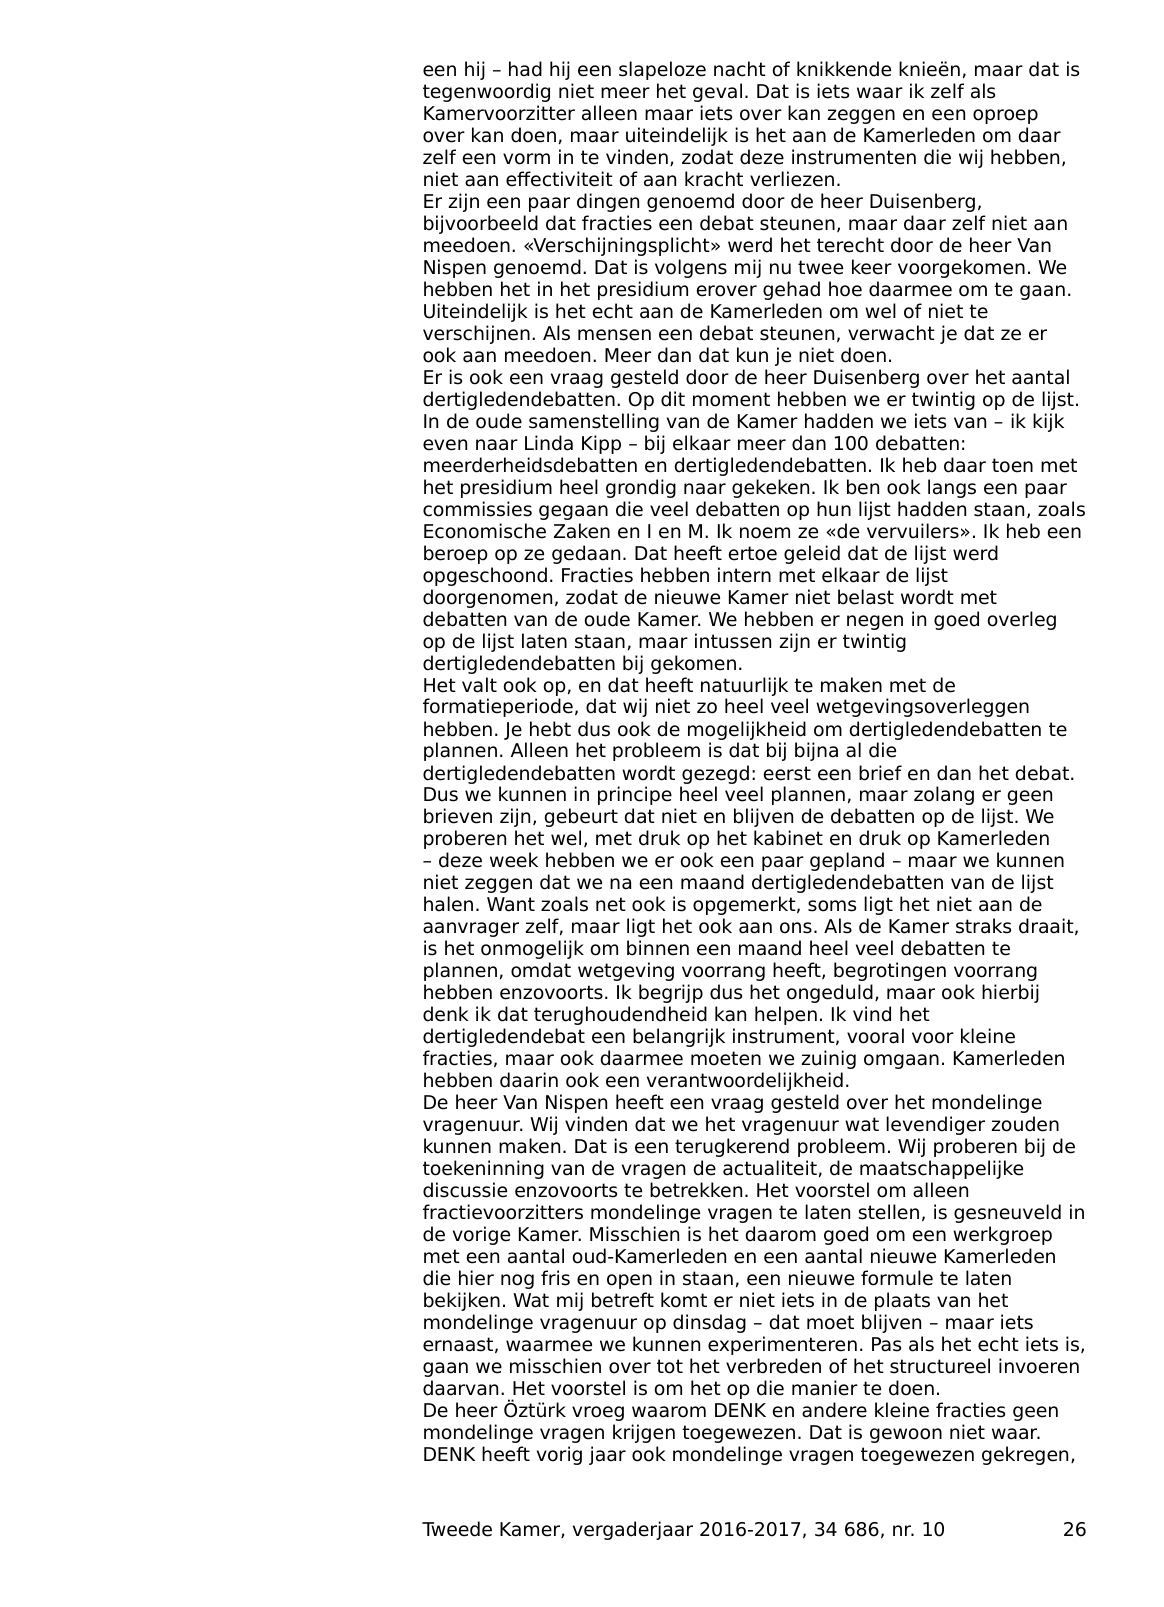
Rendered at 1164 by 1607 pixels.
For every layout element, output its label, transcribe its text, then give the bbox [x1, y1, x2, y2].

text Er is ook een vraag gesteld door de heer Duisenberg over het aantal dertigledendebatten. Op dit moment hebben we er twintig op de lijst. In de oude samenstelling van de Kamer hadden we iets van – ik kijk even naar Linda Kipp – bij elkaar meer dan 100 debatten: meerderheidsdebatten en dertigledendebatten. Ik heb daar toen met het presidium heel grondig naar gekeken. Ik ben ook langs een paar commissies gegaan die veel debatten op hun lijst hadden staan, zoals Economische Zaken en I en M. Ik noem ze «de vervuilers». Ik heb een beroep op ze gedaan. Dat heeft ertoe geleid dat de lijst werd opgeschoond. Fracties hebben intern met elkaar de lijst doorgenomen, zodat de nieuwe Kamer niet belast wordt met debatten van de oude Kamer. We hebben er negen in goed overleg op de lijst laten staan, maar intussen zijn er twintig dertigledendebatten bij gekomen. [422, 367, 1087, 674]
text Er zijn een paar dingen genoemd door de heer Duisenberg, bijvoorbeeld dat fracties een debat steunen, maar daar zelf niet aan meedoen. «Verschijningsplicht» werd het terecht door de heer Van Nispen genoemd. Dat is volgens mij nu twee keer voorgekomen. We hebben het in het presidium erover gehad hoe daarmee om te gaan. Uiteindelijk is het echt aan de Kamerleden om wel of niet te verschijnen. Als mensen een debat steunen, verwacht je dat ze er ook aan meedoen. Meer dan dat kun je niet doen. [422, 191, 1087, 367]
text Het valt ook op, en dat heeft natuurlijk te maken met de formatieperiode, dat wij niet zo heel veel wetgevingsoverleggen hebben. Je hebt dus ook de mogelijkheid om dertigledendebatten te plannen. Alleen het probleem is dat bij bijna al die dertigledendebatten wordt gezegd: eerst een brief en dan het debat. Dus we kunnen in principe heel veel plannen, maar zolang er geen brieven zijn, gebeurt dat niet en blijven de debatten op de lijst. We proberen het wel, met druk op het kabinet en druk op Kamerleden – deze week hebben we er ook een paar gepland – maar we kunnen niet zeggen dat we na een maand dertigledendebatten van de lijst halen. Want zoals net ook is opgemerkt, soms ligt het niet aan de aanvrager zelf, maar ligt het ook aan ons. Als de Kamer straks draait, is het onmogelijk om binnen een maand heel veel debatten te plannen, omdat wetgeving voorrang heeft, begrotingen voorrang hebben enzovoorts. Ik begrijp dus het ongeduld, maar ook hierbij denk ik dat terughoudendheid kan helpen. Ik vind het dertigledendebat een belangrijk instrument, vooral voor kleine fracties, maar ook daarmee moeten we zuinig omgaan. Kamerleden hebben daarin ook een verantwoordelijkheid. [422, 674, 1087, 1092]
text De heer Van Nispen heeft een vraag gesteld over het mondelinge vragenuur. Wij vinden dat we het vragenuur wat levendiger zouden kunnen maken. Dat is een terugkerend probleem. Wij proberen bij de toekeninning van de vragen de actualiteit, de maatschappelijke discussie enzovoorts te betrekken. Het voorstel om alleen fractievoorzitters mondelinge vragen te laten stellen, is gesneuveld in de vorige Kamer. Misschien is het daarom goed om een werkgroep met een aantal oud-Kamerleden en een aantal nieuwe Kamerleden die hier nog fris en open in staan, een nieuwe formule te laten bekijken. Wat mij betreft komt er niet iets in de plaats van het mondelinge vragenuur op dinsdag – dat moet blijven – maar iets ernaast, waarmee we kunnen experimenteren. Pas als het echt iets is, gaan we misschien over tot het verbreden of het structureel invoeren daarvan. Het voorstel is om het op die manier te doen. [422, 1092, 1087, 1400]
text De heer Öztürk vroeg waarom DENK en andere kleine fracties geen mondelinge vragen krijgen toegewezen. Dat is gewoon niet waar. DENK heeft vorig jaar ook mondelinge vragen toegewezen gekregen, [422, 1400, 1087, 1466]
text een hij – had hij een slapeloze nacht of knikkende knieën, maar dat is tegenwoordig niet meer het geval. Dat is iets waar ik zelf als Kamervoorzitter alleen maar iets over kan zeggen en een oproep over kan doen, maar uiteindelijk is het aan de Kamerleden om daar zelf een vorm in te vinden, zodat deze instrumenten die wij hebben, niet aan effectiviteit of aan kracht verliezen. [422, 59, 1087, 191]
